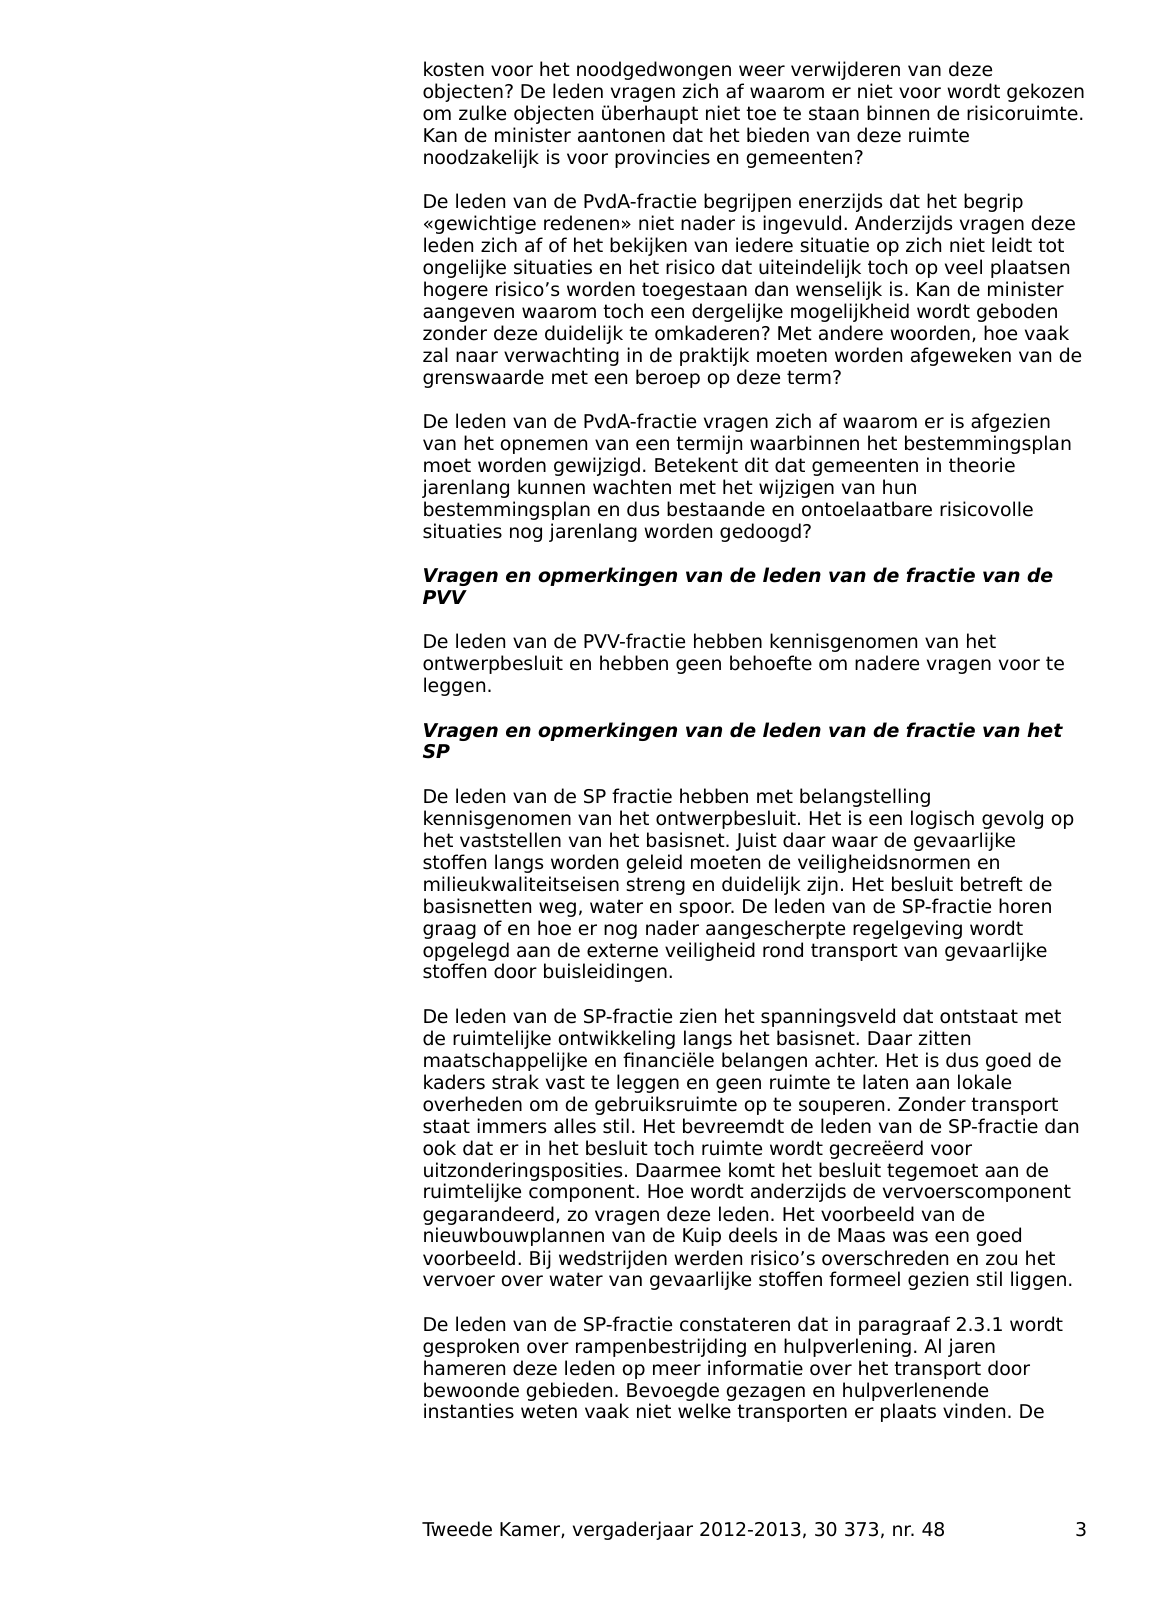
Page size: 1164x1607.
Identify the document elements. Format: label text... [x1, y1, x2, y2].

text De leden van de SP-fractie constateren dat in paragraaf 2.3.1 wordt gesproken over rampenbestrijding en hulpverlening. Al jaren hameren deze leden op meer informatie over het transport door bewoonde gebieden. Bevoegde gezagen en hulpverlenende instanties weten vaak niet welke transporten er plaats vinden. De [422, 1313, 1087, 1423]
text kosten voor het noodgedwongen weer verwijderen van deze objecten? De leden vragen zich af waarom er niet voor wordt gekozen om zulke objecten überhaupt niet toe te staan binnen de risicoruimte. Kan de minister aantonen dat het bieden van deze ruimte noodzakelijk is voor provincies en gemeenten? [422, 59, 1087, 169]
text De leden van de SP-fractie zien het spanningsveld dat ontstaat met de ruimtelijke ontwikkeling langs het basisnet. Daar zitten maatschappelijke en financiële belangen achter. Het is dus goed de kaders strak vast te leggen en geen ruimte te laten aan lokale overheden om de gebruiksruimte op te souperen. Zonder transport staat immers alles stil. Het bevreemdt de leden van de SP-fractie dan ook dat er in het besluit toch ruimte wordt gecreëerd voor uitzonderingsposities. Daarmee komt het besluit tegemoet aan de ruimtelijke component. Hoe wordt anderzijds de vervoerscomponent gegarandeerd, zo vragen deze leden. Het voorbeeld van de nieuwbouwplannen van de Kuip deels in de Maas was een goed voorbeeld. Bij wedstrijden werden risico’s overschreden en zou het vervoer over water van gevaarlijke stoffen formeel gezien stil liggen. [422, 1006, 1087, 1291]
text De leden van de PvdA-fractie vragen zich af waarom er is afgezien van het opnemen van een termijn waarbinnen het bestemmingsplan moet worden gewijzigd. Betekent dit dat gemeenten in theorie jarenlang kunnen wachten met het wijzigen van hun bestemmingsplan en dus bestaande en ontoelaatbare risicovolle situaties nog jarenlang worden gedoogd? [422, 411, 1087, 543]
text De leden van de PVV-fractie hebben kennisgenomen van het ontwerpbesluit en hebben geen behoefte om nadere vragen voor te leggen. [422, 631, 1087, 697]
text De leden van de PvdA-fractie begrijpen enerzijds dat het begrip «gewichtige redenen» niet nader is ingevuld. Anderzijds vragen deze leden zich af of het bekijken van iedere situatie op zich niet leidt tot ongelijke situaties en het risico dat uiteindelijk toch op veel plaatsen hogere risico’s worden toegestaan dan wenselijk is. Kan de minister aangeven waarom toch een dergelijke mogelijkheid wordt geboden zonder deze duidelijk te omkaderen? Met andere woorden, hoe vaak zal naar verwachting in de praktijk moeten worden afgeweken van de grenswaarde met een beroep op deze term? [422, 191, 1087, 389]
subtitle Vragen en opmerkingen van de leden van de fractie van het SP [422, 719, 1087, 763]
subtitle Vragen en opmerkingen van de leden van de fractie van de PVV [422, 565, 1087, 609]
text De leden van de SP fractie hebben met belangstelling kennisgenomen van het ontwerpbesluit. Het is een logisch gevolg op het vaststellen van het basisnet. Juist daar waar de gevaarlijke stoffen langs worden geleid moeten de veiligheidsnormen en milieukwaliteitseisen streng en duidelijk zijn. Het besluit betreft de basisnetten weg, water en spoor. De leden van de SP-fractie horen graag of en hoe er nog nader aangescherpte regelgeving wordt opgelegd aan de externe veiligheid rond transport van gevaarlijke stoffen door buisleidingen. [422, 786, 1087, 983]
